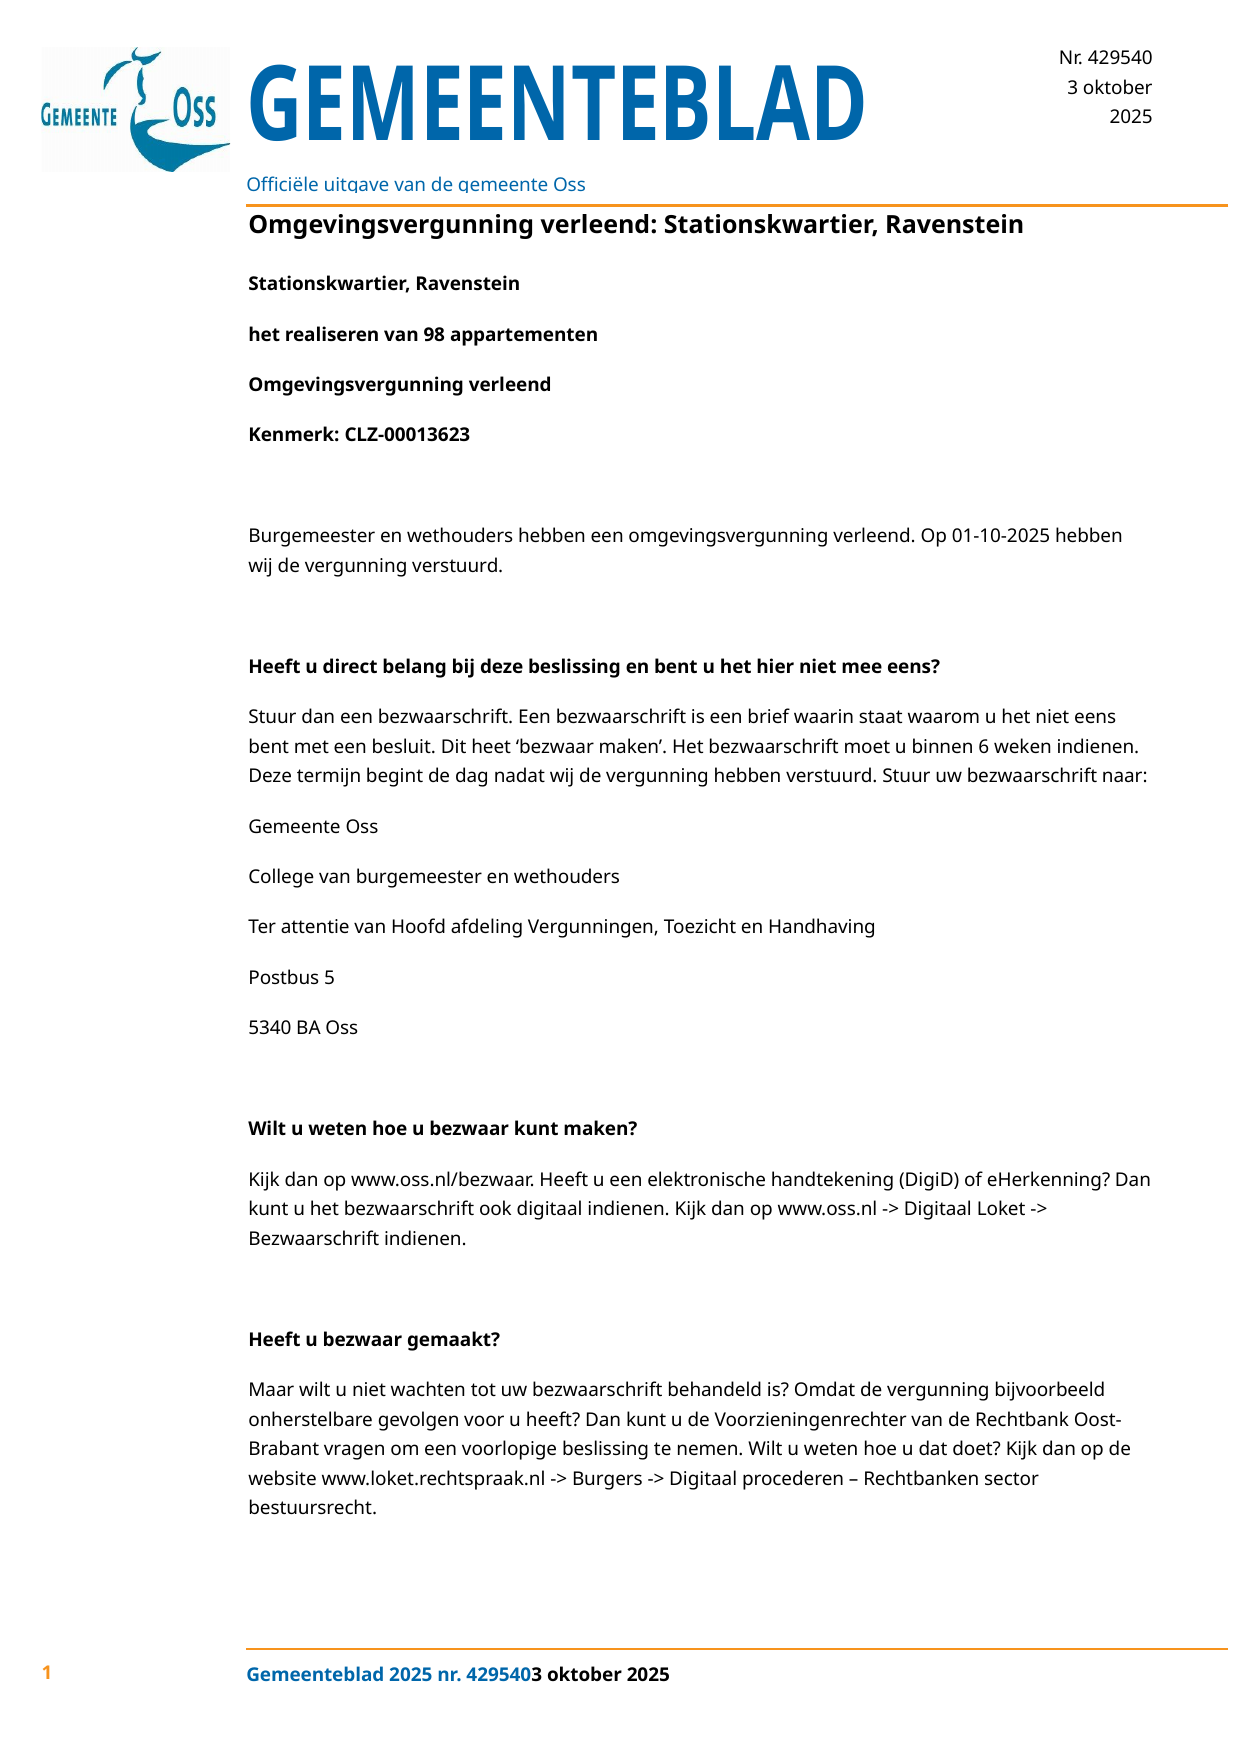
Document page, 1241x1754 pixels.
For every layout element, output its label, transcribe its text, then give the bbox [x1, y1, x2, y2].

picture [41, 47, 231, 172]
text Wilt u weten hoe u bezwaar kunt maken? [248, 1115, 1152, 1141]
text College van burgemeester en wethouders [248, 863, 1152, 889]
text Postbus 5 [248, 964, 1152, 990]
text Kenmerk: CLZ-00013623 [248, 422, 1152, 447]
text Burgemeester en wethouders hebben een omgevingsvergunning verleend. Op 01-10-2025 hebben wij de vergunning verstuurd. [248, 522, 1152, 578]
text Heeft u bezwaar gemaakt? [248, 1326, 1152, 1351]
text het realiseren van 98 appartementen [248, 321, 1152, 346]
text Ter attentie van Hoofd afdeling Vergunningen, Toezicht en Handhaving [248, 914, 1152, 939]
text Stuur dan een bezwaarschrift. Een bezwaarschrift is een brief waarin staat waarom u het niet eens bent met een besluit. Dit heet ‘bezwaar maken’. Het bezwaarschrift moet u binnen 6 weken indienen. Deze termijn begint de dag nadat wij de vergunning hebben verstuurd. Stuur uw bezwaarschrift naar: [248, 703, 1152, 788]
text Kijk dan op www.oss.nl/bezwaar. Heeft u een elektronische handtekening (DigiD) of eHerkenning? Dan kunt u het bezwaarschrift ook digitaal indienen. Kijk dan op www.oss.nl -> Digitaal Loket -> Bezwaarschrift indienen. [248, 1166, 1152, 1251]
text Gemeente Oss [248, 813, 1152, 838]
text Heeft u direct belang bij deze beslissing en bent u het hier niet mee eens? [248, 653, 1152, 678]
text 5340 BA Oss [248, 1014, 1152, 1040]
text Maar wilt u niet wachten tot uw bezwaarschrift behandeld is? Omdat de vergunning bijvoorbeeld onherstelbare gevolgen voor u heeft? Dan kunt u de Voorzieningenrechter van de Rechtbank Oost-Brabant vragen om een voorlopige beslissing te nemen. Wilt u weten hoe u dat doet? Kijk dan op de website www.loket.rechtspraak.nl -> Burgers -> Digitaal procederen – Rechtbanken sector bestuursrecht. [248, 1376, 1152, 1520]
text Stationskwartier, Ravenstein [248, 270, 1152, 296]
text Omgevingsvergunning verleend [248, 371, 1152, 397]
text Omgevingsvergunning verleend: Stationskwartier, Ravenstein [248, 207, 1152, 241]
